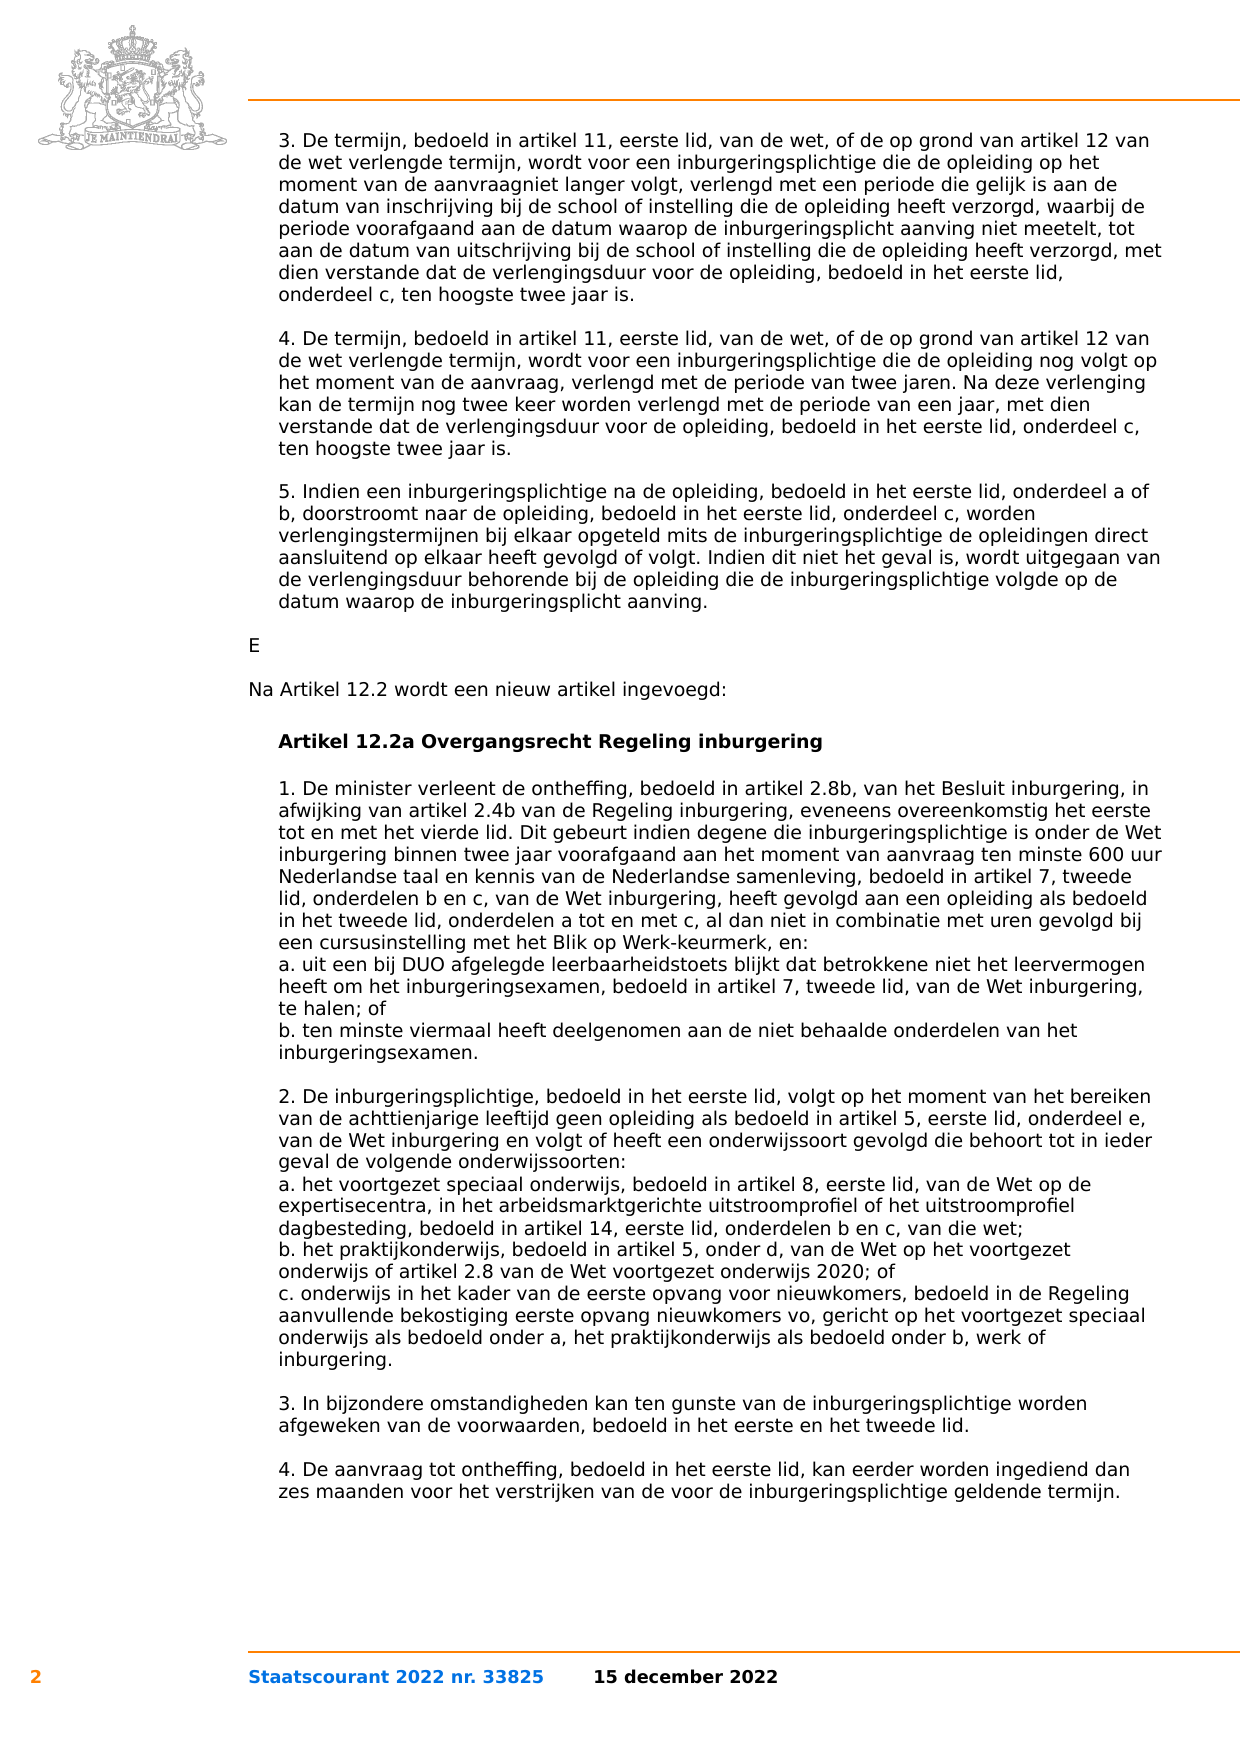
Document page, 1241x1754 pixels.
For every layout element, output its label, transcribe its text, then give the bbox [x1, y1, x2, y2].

subtitle Artikel 12.2a Overgangsrecht Regeling inburgering [278, 731, 1163, 753]
text b. het praktijkonderwijs, bedoeld in artikel 5, onder d, van de Wet op het voortgezet onderwijs of artikel 2.8 van de Wet voortgezet onderwijs 2020; of [278, 1239, 1163, 1283]
text E [248, 635, 1163, 657]
text a. het voortgezet speciaal onderwijs, bedoeld in artikel 8, eerste lid, van de Wet op de expertisecentra, in het arbeidsmarktgerichte uitstroomprofiel of het uitstroomprofiel dagbesteding, bedoeld in artikel 14, eerste lid, onderdelen b en c, van die wet; [278, 1173, 1163, 1239]
text b. ten minste viermaal heeft deelgenomen aan de niet behaalde onderdelen van het inburgeringsexamen. [278, 1020, 1163, 1064]
text 3. In bijzondere omstandigheden kan ten gunste van de inburgeringsplichtige worden afgeweken van de voorwaarden, bedoeld in het eerste en het tweede lid. [278, 1393, 1163, 1437]
text 2. De inburgeringsplichtige, bedoeld in het eerste lid, volgt op het moment van het bereiken van de achttienjarige leeftijd geen opleiding als bedoeld in artikel 5, eerste lid, onderdeel e, van de Wet inburgering en volgt of heeft een onderwijssoort gevolgd die behoort tot in ieder geval de volgende onderwijssoorten: [278, 1086, 1163, 1173]
text 3. De termijn, bedoeld in artikel 11, eerste lid, van de wet, of de op grond van artikel 12 van de wet verlengde termijn, wordt voor een inburgeringsplichtige die de opleiding op het moment van de aanvraagniet langer volgt, verlengd met een periode die gelijk is aan de datum van inschrijving bij de school of instelling die de opleiding heeft verzorgd, waarbij de periode voorafgaand aan de datum waarop de inburgeringsplicht aanving niet meetelt, tot aan de datum van uitschrijving bij de school of instelling die de opleiding heeft verzorgd, met dien verstande dat de verlengingsduur voor de opleiding, bedoeld in het eerste lid, onderdeel c, ten hoogste twee jaar is. [278, 130, 1163, 306]
text 5. Indien een inburgeringsplichtige na de opleiding, bedoeld in het eerste lid, onderdeel a of b, doorstroomt naar de opleiding, bedoeld in het eerste lid, onderdeel c, worden verlengingstermijnen bij elkaar opgeteld mits de inburgeringsplichtige de opleidingen direct aansluitend op elkaar heeft gevolgd of volgt. Indien dit niet het geval is, wordt uitgegaan van de verlengingsduur behorende bij de opleiding die de inburgeringsplichtige volgde op de datum waarop de inburgeringsplicht aanving. [278, 481, 1163, 613]
text 4. De termijn, bedoeld in artikel 11, eerste lid, van de wet, of de op grond van artikel 12 van de wet verlengde termijn, wordt voor een inburgeringsplichtige die de opleiding nog volgt op het moment van de aanvraag, verlengd met de periode van twee jaren. Na deze verlenging kan de termijn nog twee keer worden verlengd met de periode van een jaar, met dien verstande dat de verlengingsduur voor de opleiding, bedoeld in het eerste lid, onderdeel c, ten hoogste twee jaar is. [278, 328, 1163, 459]
text 1. De minister verleent de ontheffing, bedoeld in artikel 2.8b, van het Besluit inburgering, in afwijking van artikel 2.4b van de Regeling inburgering, eveneens overeenkomstig het eerste tot en met het vierde lid. Dit gebeurt indien degene die inburgeringsplichtige is onder de Wet inburgering binnen twee jaar voorafgaand aan het moment van aanvraag ten minste 600 uur Nederlandse taal en kennis van de Nederlandse samenleving, bedoeld in artikel 7, tweede lid, onderdelen b en c, van de Wet inburgering, heeft gevolgd aan een opleiding als bedoeld in het tweede lid, onderdelen a tot en met c, al dan niet in combinatie met uren gevolgd bij een cursusinstelling met het Blik op Werk-keurmerk, en: [278, 778, 1163, 954]
text 4. De aanvraag tot ontheffing, bedoeld in het eerste lid, kan eerder worden ingediend dan zes maanden voor het verstrijken van de voor de inburgeringsplichtige geldende termijn. [278, 1459, 1163, 1503]
picture [38, 25, 227, 150]
text a. uit een bij DUO afgelegde leerbaarheidstoets blijkt dat betrokkene niet het leervermogen heeft om het inburgeringsexamen, bedoeld in artikel 7, tweede lid, van de Wet inburgering, te halen; of [278, 954, 1163, 1020]
text Na Artikel 12.2 wordt een nieuw artikel ingevoegd: [248, 679, 1163, 701]
text c. onderwijs in het kader van de eerste opvang voor nieuwkomers, bedoeld in de Regeling aanvullende bekostiging eerste opvang nieuwkomers vo, gericht op het voortgezet speciaal onderwijs als bedoeld onder a, het praktijkonderwijs als bedoeld onder b, werk of inburgering. [278, 1283, 1163, 1371]
